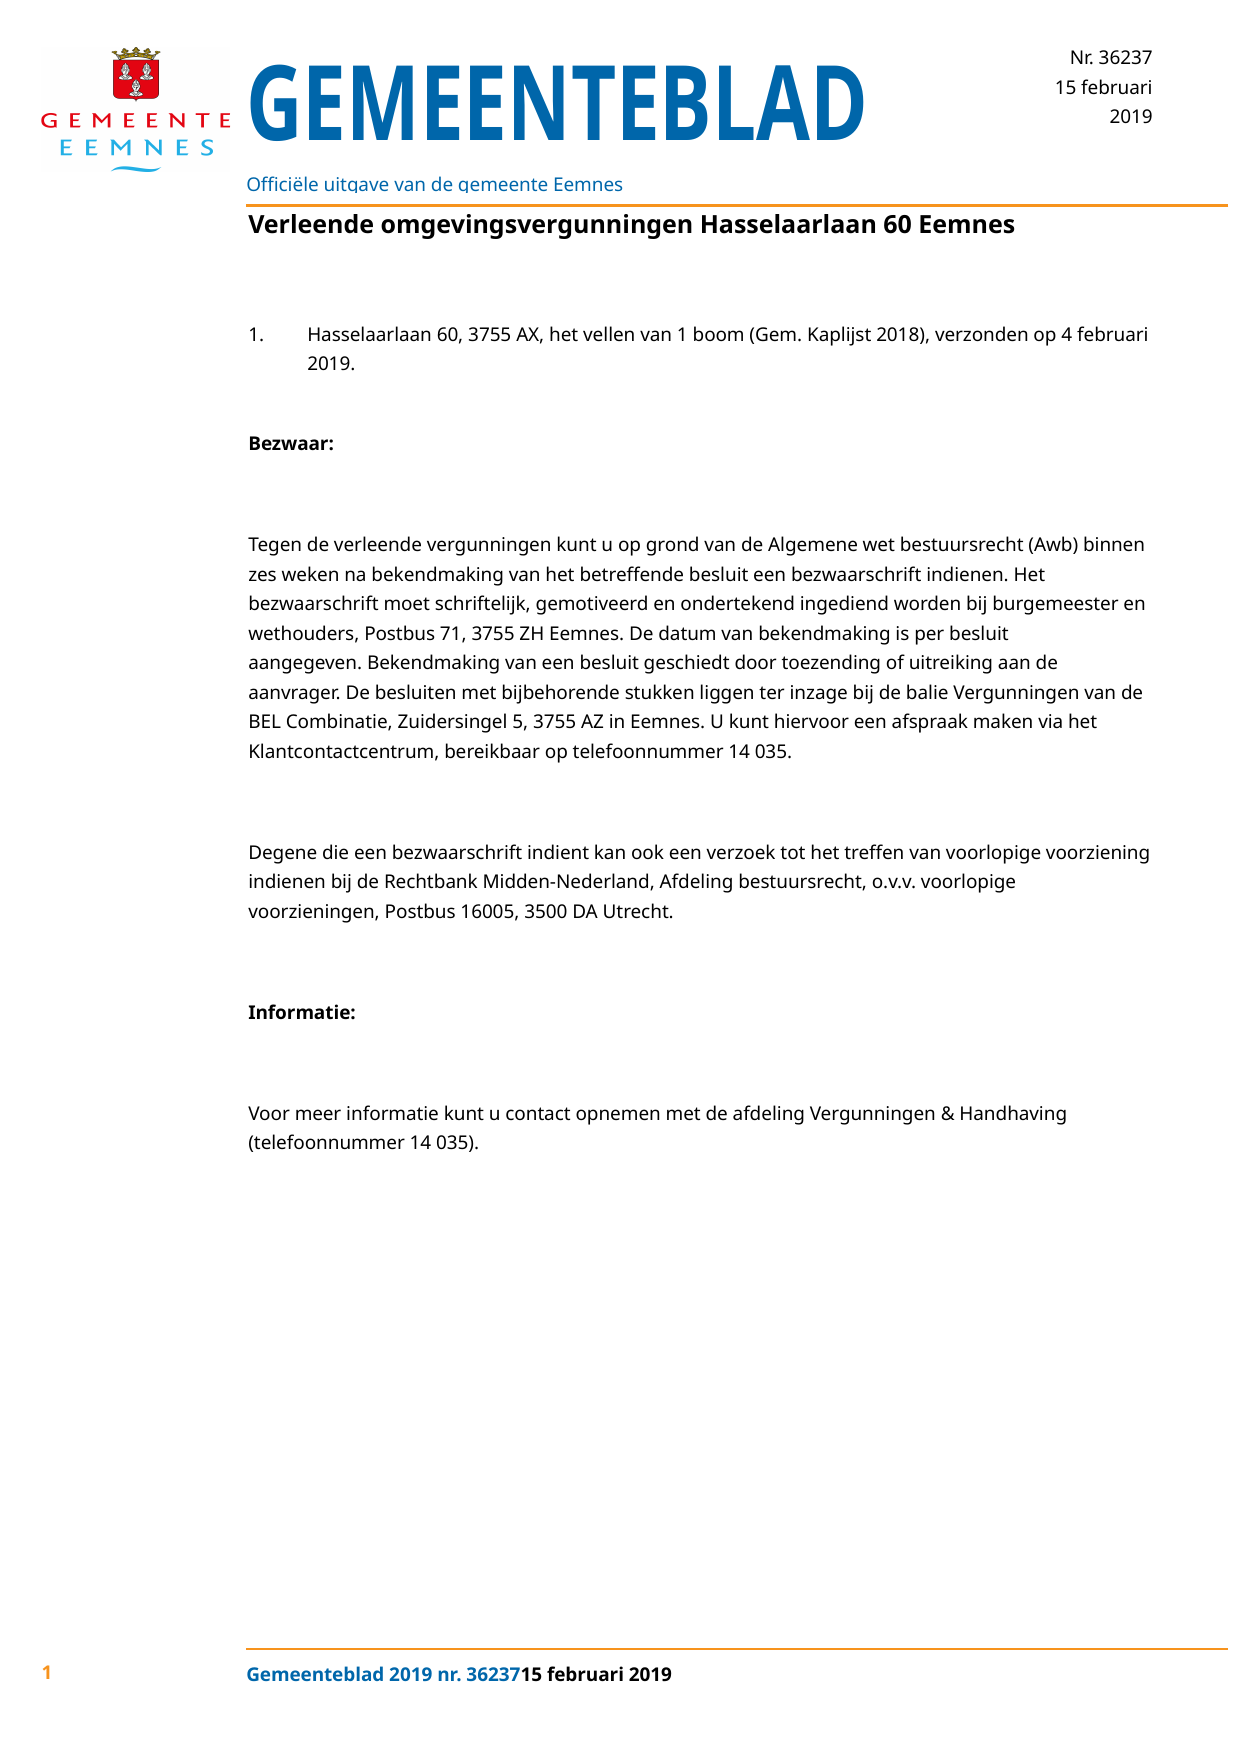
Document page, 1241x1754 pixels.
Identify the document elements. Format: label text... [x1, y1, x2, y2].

text Tegen de verleende vergunningen kunt u op grond van de Algemene wet bestuursrecht (Awb) binnen zes weken na bekendmaking van het betreffende besluit een bezwaarschrift indienen. Het bezwaarschrift moet schriftelijk, gemotiveerd en ondertekend ingediend worden bij burgemeester en wethouders, Postbus 71, 3755 ZH Eemnes. De datum van bekendmaking is per besluit aangegeven. Bekendmaking van een besluit geschiedt door toezending of uitreiking aan de aanvrager. De besluiten met bijbehorende stukken liggen ter inzage bij de balie Vergunningen van de BEL Combinatie, Zuidersingel 5, 3755 AZ in Eemnes. U kunt hiervoor een afspraak maken via het Klantcontactcentrum, bereikbaar op telefoonnummer 14 035. [248, 531, 1152, 764]
text Bezwaar: [248, 430, 1152, 456]
list Hasselaarlaan 60, 3755 AX, het vellen van 1 boom (Gem. Kaplijst 2018), verzonden op 4 februari 2019. [248, 321, 1152, 376]
text Verleende omgevingsvergunningen Hasselaarlaan 60 Eemnes [248, 207, 1152, 241]
text Degene die een bezwaarschrift indient kan ook een verzoek tot het treffen van voorlopige voorziening indienen bij de Rechtbank Midden-Nederland, Afdeling bestuursrecht, o.v.v. voorlopige voorzieningen, Postbus 16005, 3500 DA Utrecht. [248, 839, 1152, 924]
text Informatie: [248, 999, 1152, 1025]
text Voor meer informatie kunt u contact opnemen met de afdeling Vergunningen & Handhaving (telefoonnummer 14 035). [248, 1100, 1152, 1155]
picture [41, 47, 231, 172]
